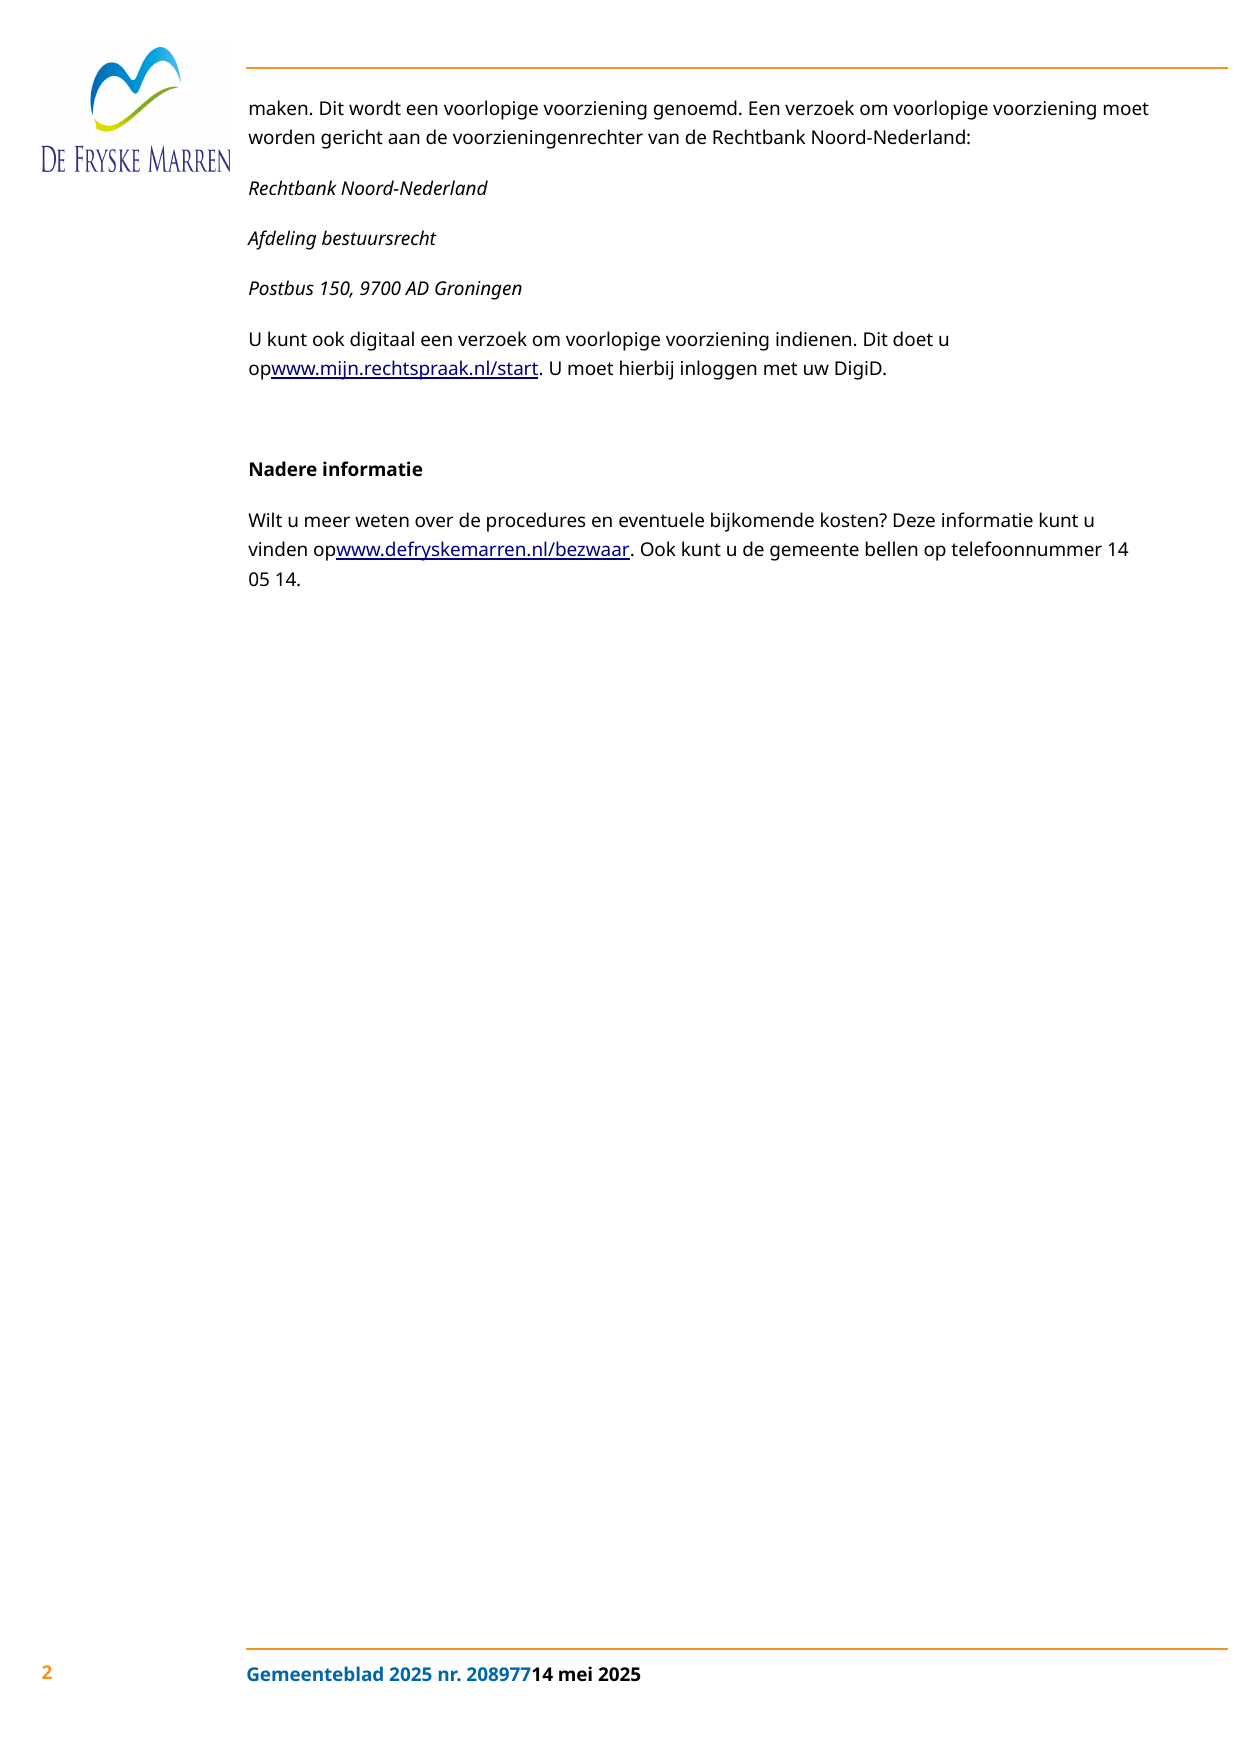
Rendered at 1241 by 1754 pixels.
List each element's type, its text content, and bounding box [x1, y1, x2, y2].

text maken. Dit wordt een voorlopige voorziening genoemd. Een verzoek om voorlopige voorziening moet worden gericht aan de voorzieningenrechter van de Rechtbank Noord-Nederland: [248, 95, 1152, 150]
text Nadere informatie [248, 456, 1152, 482]
picture [41, 47, 231, 172]
text Postbus 150, 9700 AD Groningen [248, 276, 1152, 301]
text U kunt ook digitaal een verzoek om voorlopige voorziening indienen. Dit doet u opwww.mijn.rechtspraak.nl/start. U moet hierbij inloggen met uw DigiD. [248, 326, 1152, 381]
text Afdeling bestuursrecht [248, 225, 1152, 251]
text Wilt u meer weten over de procedures en eventuele bijkomende kosten? Deze informatie kunt u vinden opwww.defryskemarren.nl/bezwaar. Ook kunt u de gemeente bellen op telefoonnummer 14 05 14. [248, 507, 1152, 592]
text Rechtbank Noord-Nederland [248, 175, 1152, 201]
